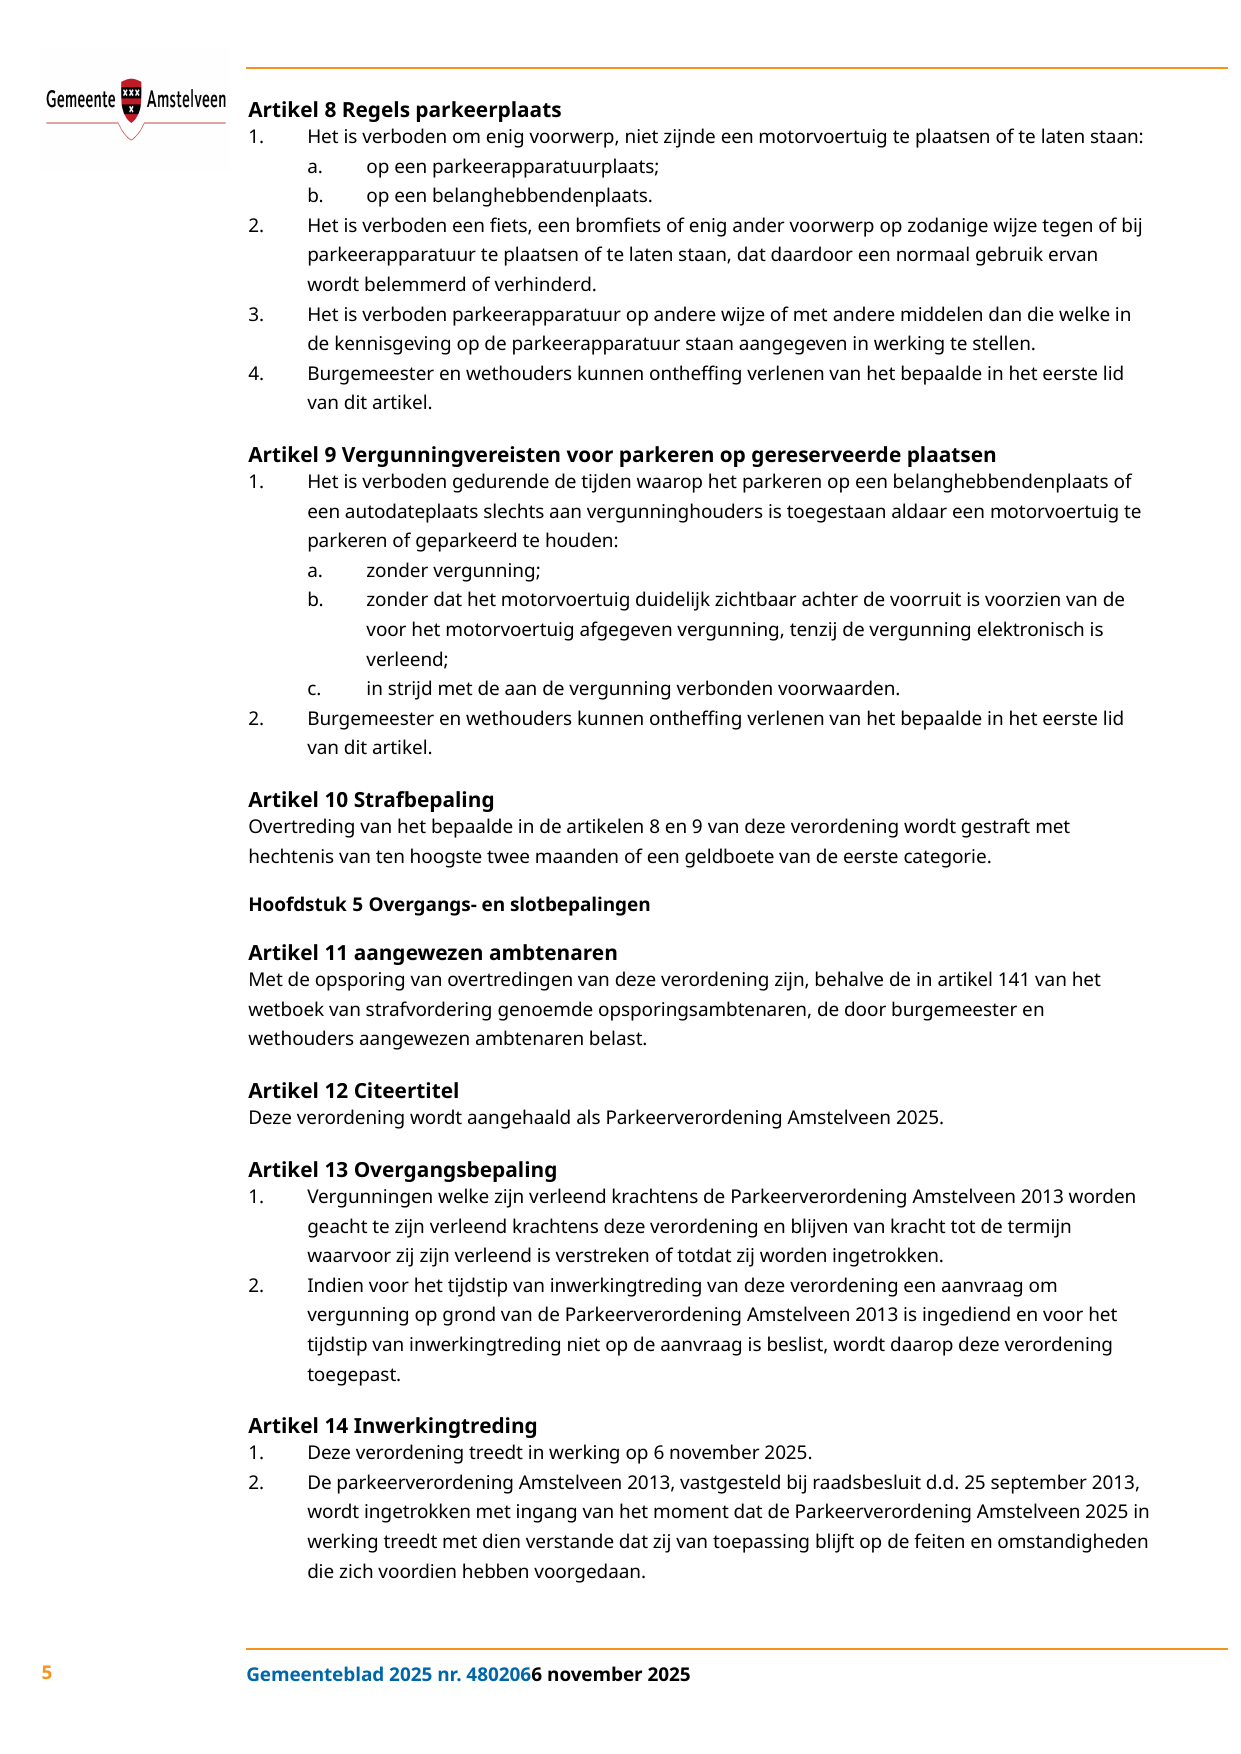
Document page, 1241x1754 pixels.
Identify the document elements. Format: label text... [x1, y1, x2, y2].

list zonder dat het motorvoertuig duidelijk zichtbaar achter de voorruit is voorzien van de voor het motorvoertuig afgegeven vergunning, tenzij de vergunning elektronisch is verleend; [307, 587, 1152, 672]
list op een parkeerapparatuurplaats; [307, 153, 1152, 178]
list op een belanghebbendenplaats. [307, 182, 1152, 208]
text Artikel 14 Inwerkingtreding [248, 1411, 1152, 1439]
text Artikel 10 Strafbepaling [248, 785, 1152, 813]
text Artikel 9 Vergunningvereisten voor parkeren op gereserveerde plaatsen [248, 440, 1152, 468]
list Burgemeester en wethouders kunnen ontheffing verlenen van het bepaalde in het eerste lid van dit artikel. [248, 705, 1152, 760]
list Het is verboden parkeerapparatuur op andere wijze of met andere middelen dan die welke in de kennisgeving op de parkeerapparatuur staan aangegeven in werking te stellen. [248, 301, 1152, 356]
picture [41, 47, 231, 172]
list Het is verboden gedurende de tijden waarop het parkeren op een belanghebbendenplaats of een autodateplaats slechts aan vergunninghouders is toegestaan aldaar een motorvoertuig te parkeren of geparkeerd te houden: [248, 468, 1152, 553]
text Artikel 11 aangewezen ambtenaren [248, 938, 1152, 966]
list Het is verboden om enig voorwerp, niet zijnde een motorvoertuig te plaatsen of te laten staan: [248, 123, 1152, 149]
list Deze verordening treedt in werking op 6 november 2025. [248, 1439, 1152, 1465]
text Artikel 13 Overgangsbepaling [248, 1155, 1152, 1183]
text Met de opsporing van overtredingen van deze verordening zijn, behalve de in artikel 141 van het wetboek van strafvordering genoemde opsporingsambtenaren, de door burgemeester en wethouders aangewezen ambtenaren belast. [248, 966, 1152, 1051]
list De parkeerverordening Amstelveen 2013, vastgesteld bij raadsbesluit d.d. 25 september 2013, wordt ingetrokken met ingang van het moment dat de Parkeerverordening Amstelveen 2025 in werking treedt met dien verstande dat zij van toepassing blijft op de feiten en omstandigheden die zich voordien hebben voorgedaan. [248, 1469, 1152, 1584]
list Indien voor het tijdstip van inwerkingtreding van deze verordening een aanvraag om vergunning op grond van de Parkeerverordening Amstelveen 2013 is ingediend en voor het tijdstip van inwerkingtreding niet op de aanvraag is beslist, wordt daarop deze verordening toegepast. [248, 1272, 1152, 1386]
text Deze verordening wordt aangehaald als Parkeerverordening Amstelveen 2025. [248, 1104, 1152, 1130]
list Vergunningen welke zijn verleend krachtens de Parkeerverordening Amstelveen 2013 worden geacht te zijn verleend krachtens deze verordening en blijven van kracht tot de termijn waarvoor zij zijn verleend is verstreken of totdat zij worden ingetrokken. [248, 1183, 1152, 1268]
list zonder vergunning; [307, 557, 1152, 583]
list Het is verboden een fiets, een bromfiets of enig ander voorwerp op zodanige wijze tegen of bij parkeerapparatuur te plaatsen of te laten staan, dat daardoor een normaal gebruik ervan wordt belemmerd of verhinderd. [248, 212, 1152, 297]
text Overtreding van het bepaalde in de artikelen 8 en 9 van deze verordening wordt gestraft met hechtenis van ten hoogste twee maanden of een geldboete van de eerste categorie. [248, 813, 1152, 869]
list in strijd met de aan de vergunning verbonden voorwaarden. [307, 675, 1152, 701]
text Artikel 12 Citeertitel [248, 1076, 1152, 1104]
list Burgemeester en wethouders kunnen ontheffing verlenen van het bepaalde in het eerste lid van dit artikel. [248, 360, 1152, 415]
text Artikel 8 Regels parkeerplaats [248, 95, 1152, 123]
text Hoofdstuk 5 Overgangs- en slotbepalingen [248, 889, 1152, 917]
